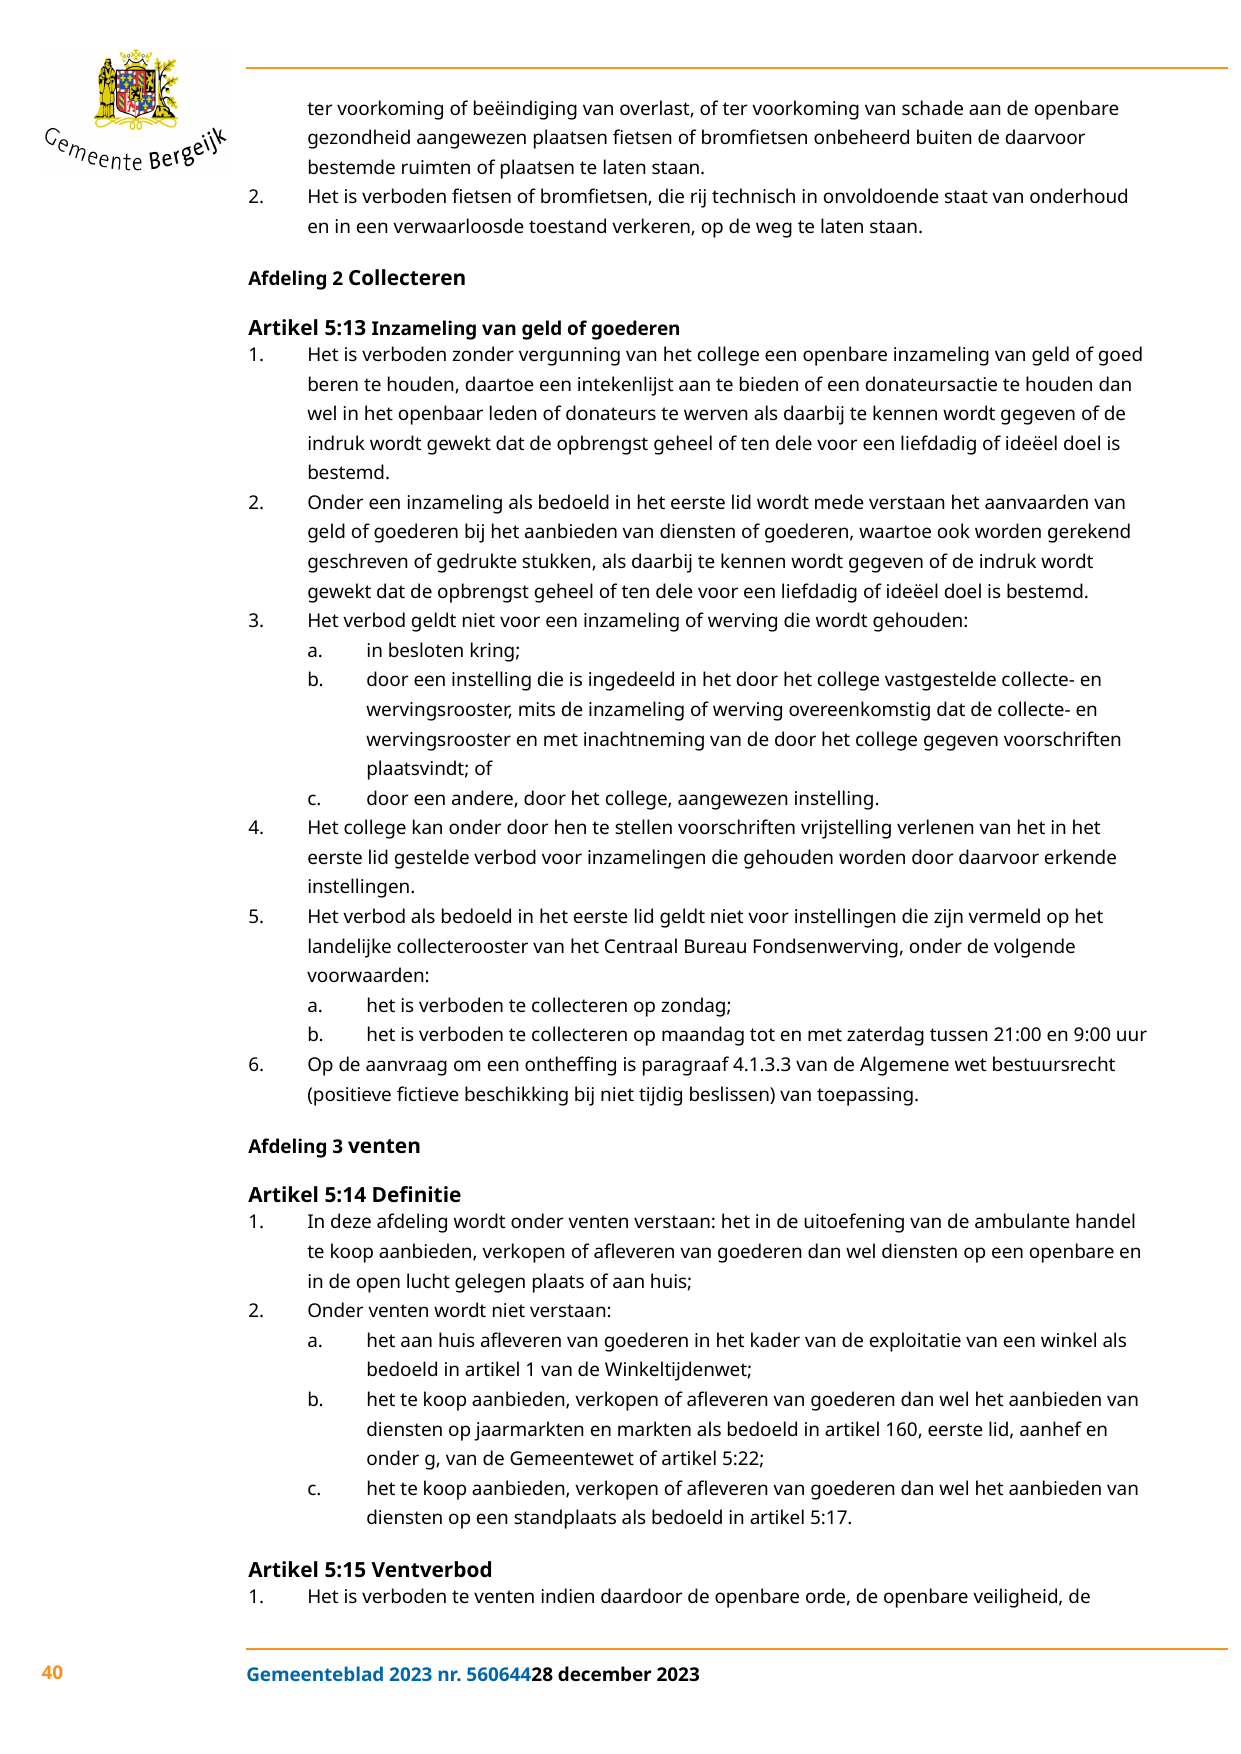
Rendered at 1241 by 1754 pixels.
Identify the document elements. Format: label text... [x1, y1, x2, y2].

list Het college kan onder door hen te stellen voorschriften vrijstelling verlenen van het in het eerste lid gestelde verbod voor inzamelingen die gehouden worden door daarvoor erkende instellingen. [248, 814, 1152, 899]
picture [41, 47, 231, 172]
list het te koop aanbieden, verkopen of afleveren van goederen dan wel het aanbieden van diensten op een standplaats als bedoeld in artikel 5:17. [307, 1475, 1152, 1530]
text Afdeling 3 venten [248, 1131, 1152, 1159]
text Artikel 5:14 Definitie [248, 1180, 1152, 1209]
list het aan huis afleveren van goederen in het kader van de exploitatie van een winkel als bedoeld in artikel 1 van de Winkeltijdenwet; [307, 1327, 1152, 1382]
list door een instelling die is ingedeeld in het door het college vastgestelde collecte- en wervingsrooster, mits de inzameling of werving overeenkomstig dat de collecte- en wervingsrooster en met inachtneming van de door het college gegeven voorschriften plaatsvindt; of [307, 667, 1152, 781]
list het te koop aanbieden, verkopen of afleveren van goederen dan wel het aanbieden van diensten op jaarmarkten en markten als bedoeld in artikel 160, eerste lid, aanhef en onder g, van de Gemeentewet of artikel 5:22; [307, 1386, 1152, 1471]
list het is verboden te collecteren op zondag; [307, 992, 1152, 1018]
list Het is verboden zonder vergunning van het college een openbare inzameling van geld of goed beren te houden, daartoe een intekenlijst aan te bieden of een donateursactie te houden dan wel in het openbaar leden of donateurs te werven als daarbij te kennen wordt gegeven of de indruk wordt gewekt dat de opbrengst geheel of ten dele voor een liefdadig of ideëel doel is bestemd. [248, 341, 1152, 485]
text Artikel 5:13 Inzameling van geld of goederen [248, 313, 1152, 341]
list Onder venten wordt niet verstaan: [248, 1297, 1152, 1323]
list Het is verboden te venten indien daardoor de openbare orde, de openbare veiligheid, de [248, 1583, 1152, 1609]
list Het verbod als bedoeld in het eerste lid geldt niet voor instellingen die zijn vermeld op het landelijke collecterooster van het Centraal Bureau Fondsenwerving, onder de volgende voorwaarden: [248, 903, 1152, 988]
list Op de aanvraag om een ontheffing is paragraaf 4.1.3.3 van de Algemene wet bestuursrecht (positieve fictieve beschikking bij niet tijdig beslissen) van toepassing. [248, 1051, 1152, 1106]
list ter voorkoming of beëindiging van overlast, of ter voorkoming van schade aan de openbare gezondheid aangewezen plaatsen fietsen of bromfietsen onbeheerd buiten de daarvoor bestemde ruimten of plaatsen te laten staan. [248, 95, 1152, 180]
list in besloten kring; [307, 637, 1152, 663]
list In deze afdeling wordt onder venten verstaan: het in de uitoefening van de ambulante handel te koop aanbieden, verkopen of afleveren van goederen dan wel diensten op een openbare en in de open lucht gelegen plaats of aan huis; [248, 1209, 1152, 1294]
list door een andere, door het college, aangewezen instelling. [307, 785, 1152, 811]
text Afdeling 2 Collecteren [248, 263, 1152, 292]
list Het is verboden fietsen of bromfietsen, die rij technisch in onvoldoende staat van onderhoud en in een verwaarloosde toestand verkeren, op de weg te laten staan. [248, 183, 1152, 239]
list Het verbod geldt niet voor een inzameling of werving die wordt gehouden: [248, 607, 1152, 633]
list Onder een inzameling als bedoeld in het eerste lid wordt mede verstaan het aanvaarden van geld of goederen bij het aanbieden van diensten of goederen, waartoe ook worden gerekend geschreven of gedrukte stukken, als daarbij te kennen wordt gegeven of de indruk wordt gewekt dat de opbrengst geheel of ten dele voor een liefdadig of ideëel doel is bestemd. [248, 489, 1152, 603]
list het is verboden te collecteren op maandag tot en met zaterdag tussen 21:00 en 9:00 uur [307, 1022, 1152, 1047]
text Artikel 5:15 Ventverbod [248, 1555, 1152, 1583]
